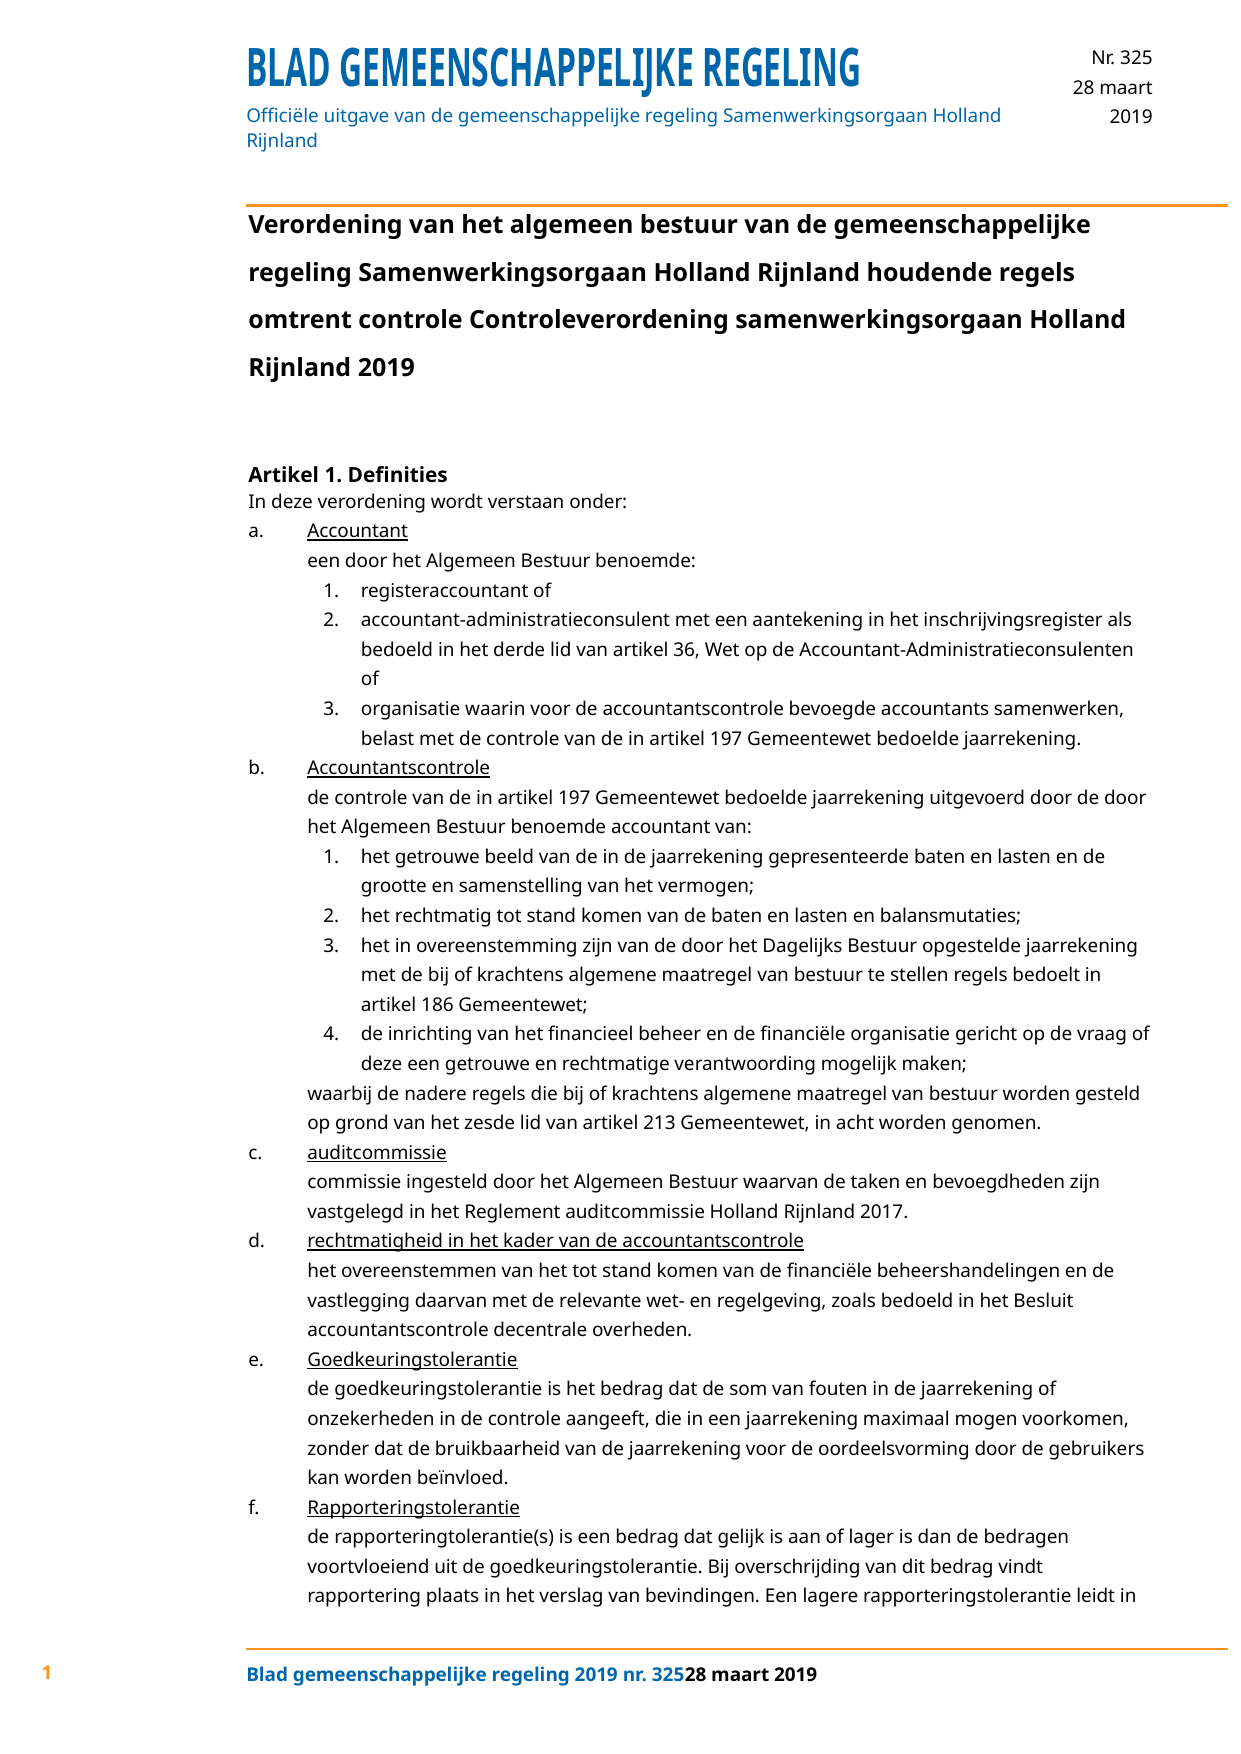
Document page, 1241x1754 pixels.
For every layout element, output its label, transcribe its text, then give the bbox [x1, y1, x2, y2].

list het overeenstemmen van het tot stand komen van de financiële beheershandelingen en de vastlegging daarvan met de relevante wet- en regelgeving, zoals bedoeld in het Besluit accountantscontrole decentrale overheden. [248, 1257, 1152, 1342]
list het in overeenstemming zijn van de door het Dagelijks Bestuur opgestelde jaarrekening met de bij of krachtens algemene maatregel van bestuur te stellen regels bedoelt in artikel 186 Gemeentewet; [323, 932, 1152, 1017]
list organisatie waarin voor de accountantscontrole bevoegde accountants samenwerken, belast met de controle van de in artikel 197 Gemeentewet bedoelde jaarrekening. [323, 695, 1152, 751]
text Verordening van het algemeen bestuur van de gemeenschappelijke regeling Samenwerkingsorgaan Holland Rijnland houdende regels omtrent controle Controleverordening samenwerkingsorgaan Holland Rijnland 2019 [248, 207, 1152, 384]
list rechtmatigheid in het kader van de accountantscontrole [248, 1228, 1152, 1253]
list commissie ingesteld door het Algemeen Bestuur waarvan de taken en bevoegdheden zijn vastgelegd in het Reglement auditcommissie Holland Rijnland 2017. [248, 1168, 1152, 1224]
text In deze verordening wordt verstaan onder: [248, 488, 1152, 514]
list accountant-administratieconsulent met een aantekening in het inschrijvingsregister als bedoeld in het derde lid van artikel 36, Wet op de Accountant-Administratieconsulenten of [323, 606, 1152, 691]
list de controle van de in artikel 197 Gemeentewet bedoelde jaarrekening uitgevoerd door de door het Algemeen Bestuur benoemde accountant van: [248, 784, 1152, 839]
list de rapporteringtolerantie(s) is een bedrag dat gelijk is aan of lager is dan de bedragen voortvloeiend uit de goedkeuringstolerantie. Bij overschrijding van dit bedrag vindt rapportering plaats in het verslag van bevindingen. Een lagere rapporteringstolerantie leidt in [248, 1523, 1152, 1608]
list het rechtmatig tot stand komen van de baten en lasten en balansmutaties; [323, 902, 1152, 928]
list de inrichting van het financieel beheer en de financiële organisatie gericht op de vraag of deze een getrouwe en rechtmatige verantwoording mogelijk maken; [323, 1021, 1152, 1076]
list registeraccountant of [323, 577, 1152, 603]
text Artikel 1. Definities [248, 460, 1152, 488]
list een door het Algemeen Bestuur benoemde: [248, 547, 1152, 573]
list Goedkeuringstolerantie [248, 1346, 1152, 1372]
list het getrouwe beeld van de in de jaarrekening gepresenteerde baten en lasten en de grootte en samenstelling van het vermogen; [323, 843, 1152, 898]
list de goedkeuringstolerantie is het bedrag dat de som van fouten in de jaarrekening of onzekerheden in de controle aangeeft, die in een jaarrekening maximaal mogen voorkomen, zonder dat de bruikbaarheid van de jaarrekening voor de oordeelsvorming door de gebruikers kan worden beïnvloed. [248, 1376, 1152, 1490]
list Accountant [248, 518, 1152, 543]
list Accountantscontrole [248, 754, 1152, 780]
picture [41, 47, 231, 172]
list waarbij de nadere regels die bij of krachtens algemene maatregel van bestuur worden gesteld op grond van het zesde lid van artikel 213 Gemeentewet, in acht worden genomen. [248, 1080, 1152, 1135]
list auditcommissie [248, 1139, 1152, 1165]
list Rapporteringstolerantie [248, 1494, 1152, 1520]
